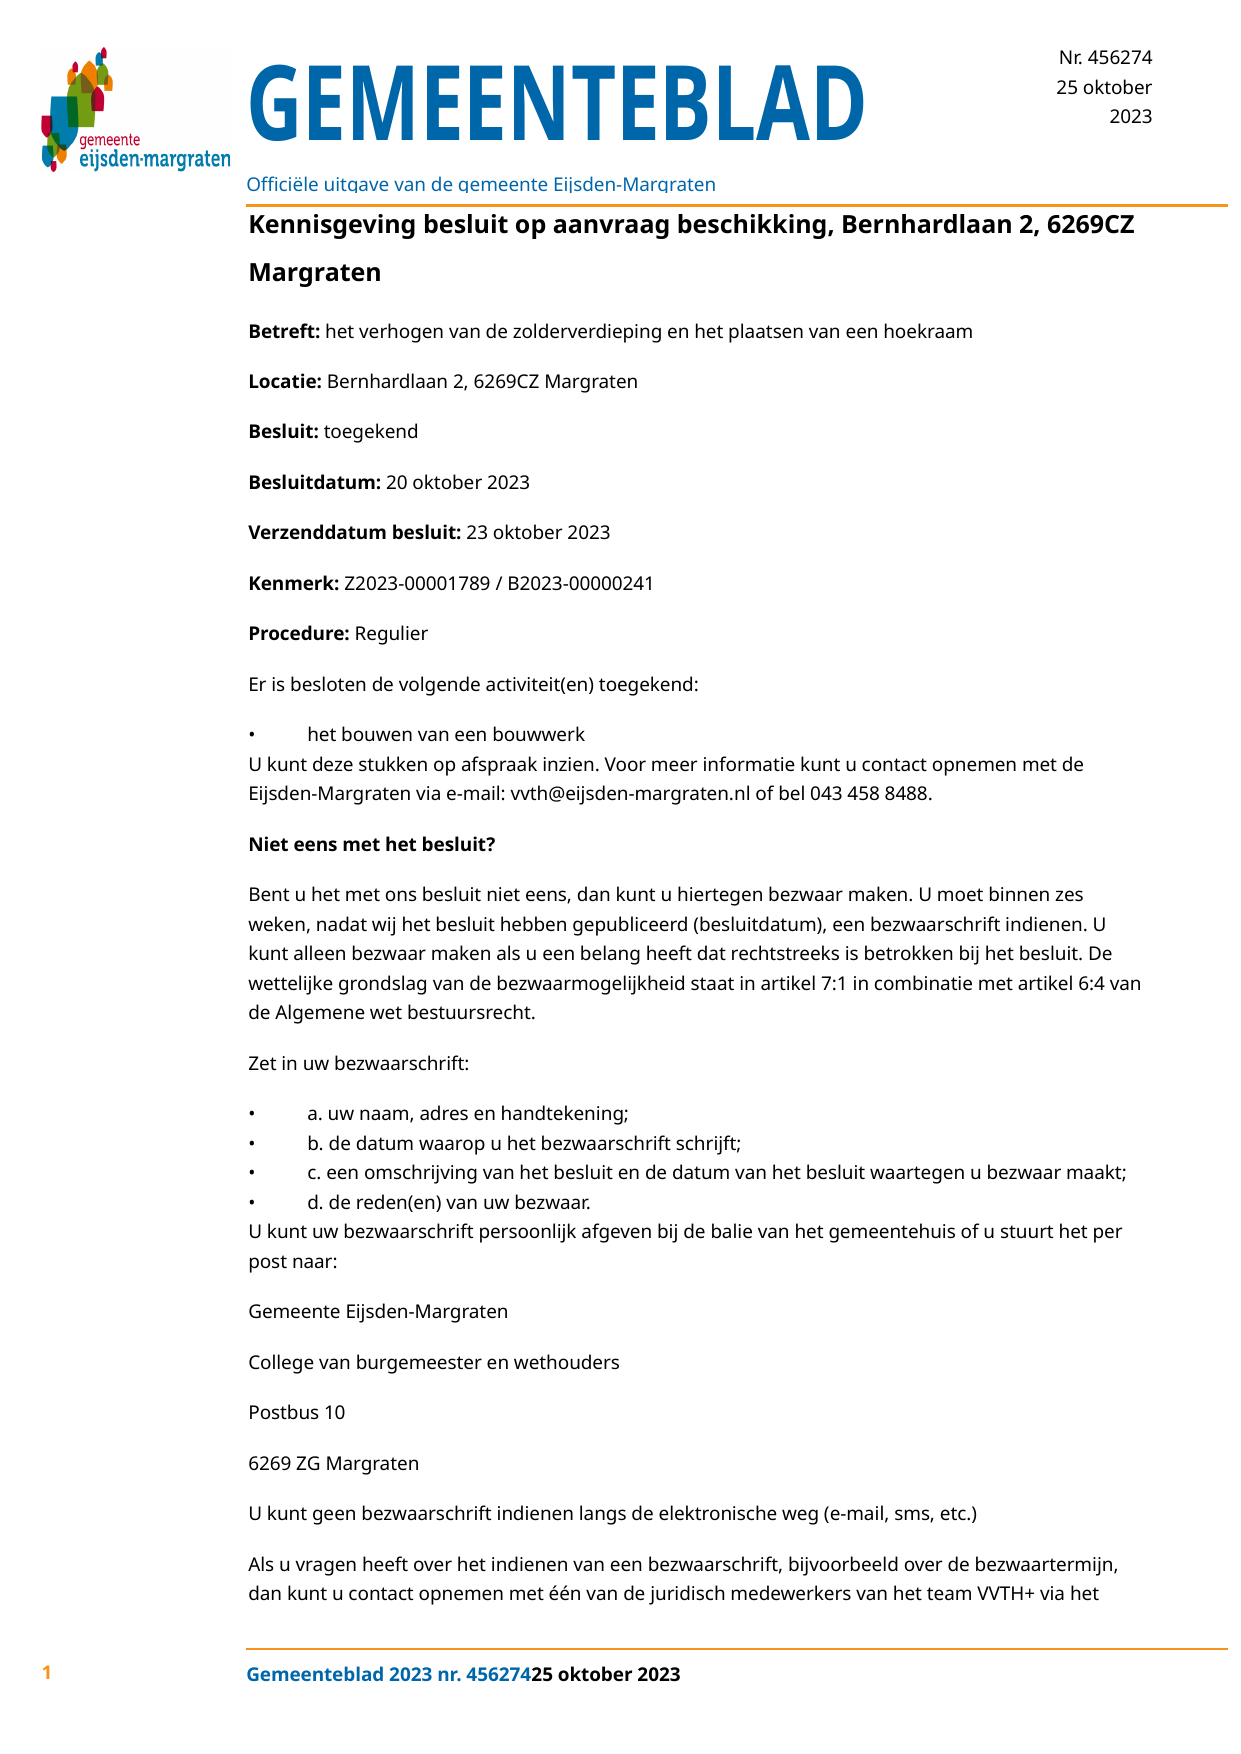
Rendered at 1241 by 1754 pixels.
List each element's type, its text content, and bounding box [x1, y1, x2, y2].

text College van burgemeester en wethouders [248, 1349, 1152, 1375]
list het bouwen van een bouwwerk [248, 721, 1152, 747]
text Gemeente Eijsden-Margraten [248, 1299, 1152, 1324]
text Niet eens met het besluit? [248, 831, 1152, 857]
list c. een omschrijving van het besluit en de datum van het besluit waartegen u bezwaar maakt; [248, 1159, 1152, 1185]
text Betreft: het verhogen van de zolderverdieping en het plaatsen van een hoekraam [248, 318, 1152, 344]
text Locatie: Bernhardlaan 2, 6269CZ Margraten [248, 368, 1152, 394]
text Besluitdatum: 20 oktober 2023 [248, 469, 1152, 495]
list b. de datum waarop u het bezwaarschrift schrijft; [248, 1130, 1152, 1156]
text Bent u het met ons besluit niet eens, dan kunt u hiertegen bezwaar maken. U moet binnen zes weken, nadat wij het besluit hebben gepubliceerd (besluitdatum), een bezwaarschrift indienen. U kunt alleen bezwaar maken als u een belang heeft dat rechtstreeks is betrokken bij het besluit. De wettelijke grondslag van de bezwaarmogelijkheid staat in artikel 7:1 in combinatie met artikel 6:4 van de Algemene wet bestuursrecht. [248, 881, 1152, 1025]
text Postbus 10 [248, 1399, 1152, 1425]
text 6269 ZG Margraten [248, 1450, 1152, 1476]
text U kunt uw bezwaarschrift persoonlijk afgeven bij de balie van het gemeentehuis of u stuurt het per post naar: [248, 1219, 1152, 1274]
text Kennisgeving besluit op aanvraag beschikking, Bernhardlaan 2, 6269CZ Margraten [248, 207, 1152, 288]
text Besluit: toegekend [248, 419, 1152, 444]
text Kenmerk: Z2023-00001789 / B2023-00000241 [248, 570, 1152, 596]
text Verzenddatum besluit: 23 oktober 2023 [248, 519, 1152, 545]
text U kunt deze stukken op afspraak inzien. Voor meer informatie kunt u contact opnemen met de Eijsden-Margraten via e-mail: vvth@eijsden-margraten.nl of bel 043 458 8488. [248, 751, 1152, 806]
text Als u vragen heeft over het indienen van een bezwaarschrift, bijvoorbeeld over de bezwaartermijn, dan kunt u contact opnemen met één van de juridisch medewerkers van het team VVTH+ via het [248, 1551, 1152, 1606]
text U kunt geen bezwaarschrift indienen langs de elektronische weg (e-mail, sms, etc.) [248, 1500, 1152, 1526]
text Er is besloten de volgende activiteit(en) toegekend: [248, 671, 1152, 697]
text Procedure: Regulier [248, 620, 1152, 646]
text Zet in uw bezwaarschrift: [248, 1050, 1152, 1076]
list d. de reden(en) van uw bezwaar. [248, 1189, 1152, 1215]
list a. uw naam, adres en handtekening; [248, 1100, 1152, 1126]
picture [41, 47, 231, 172]
